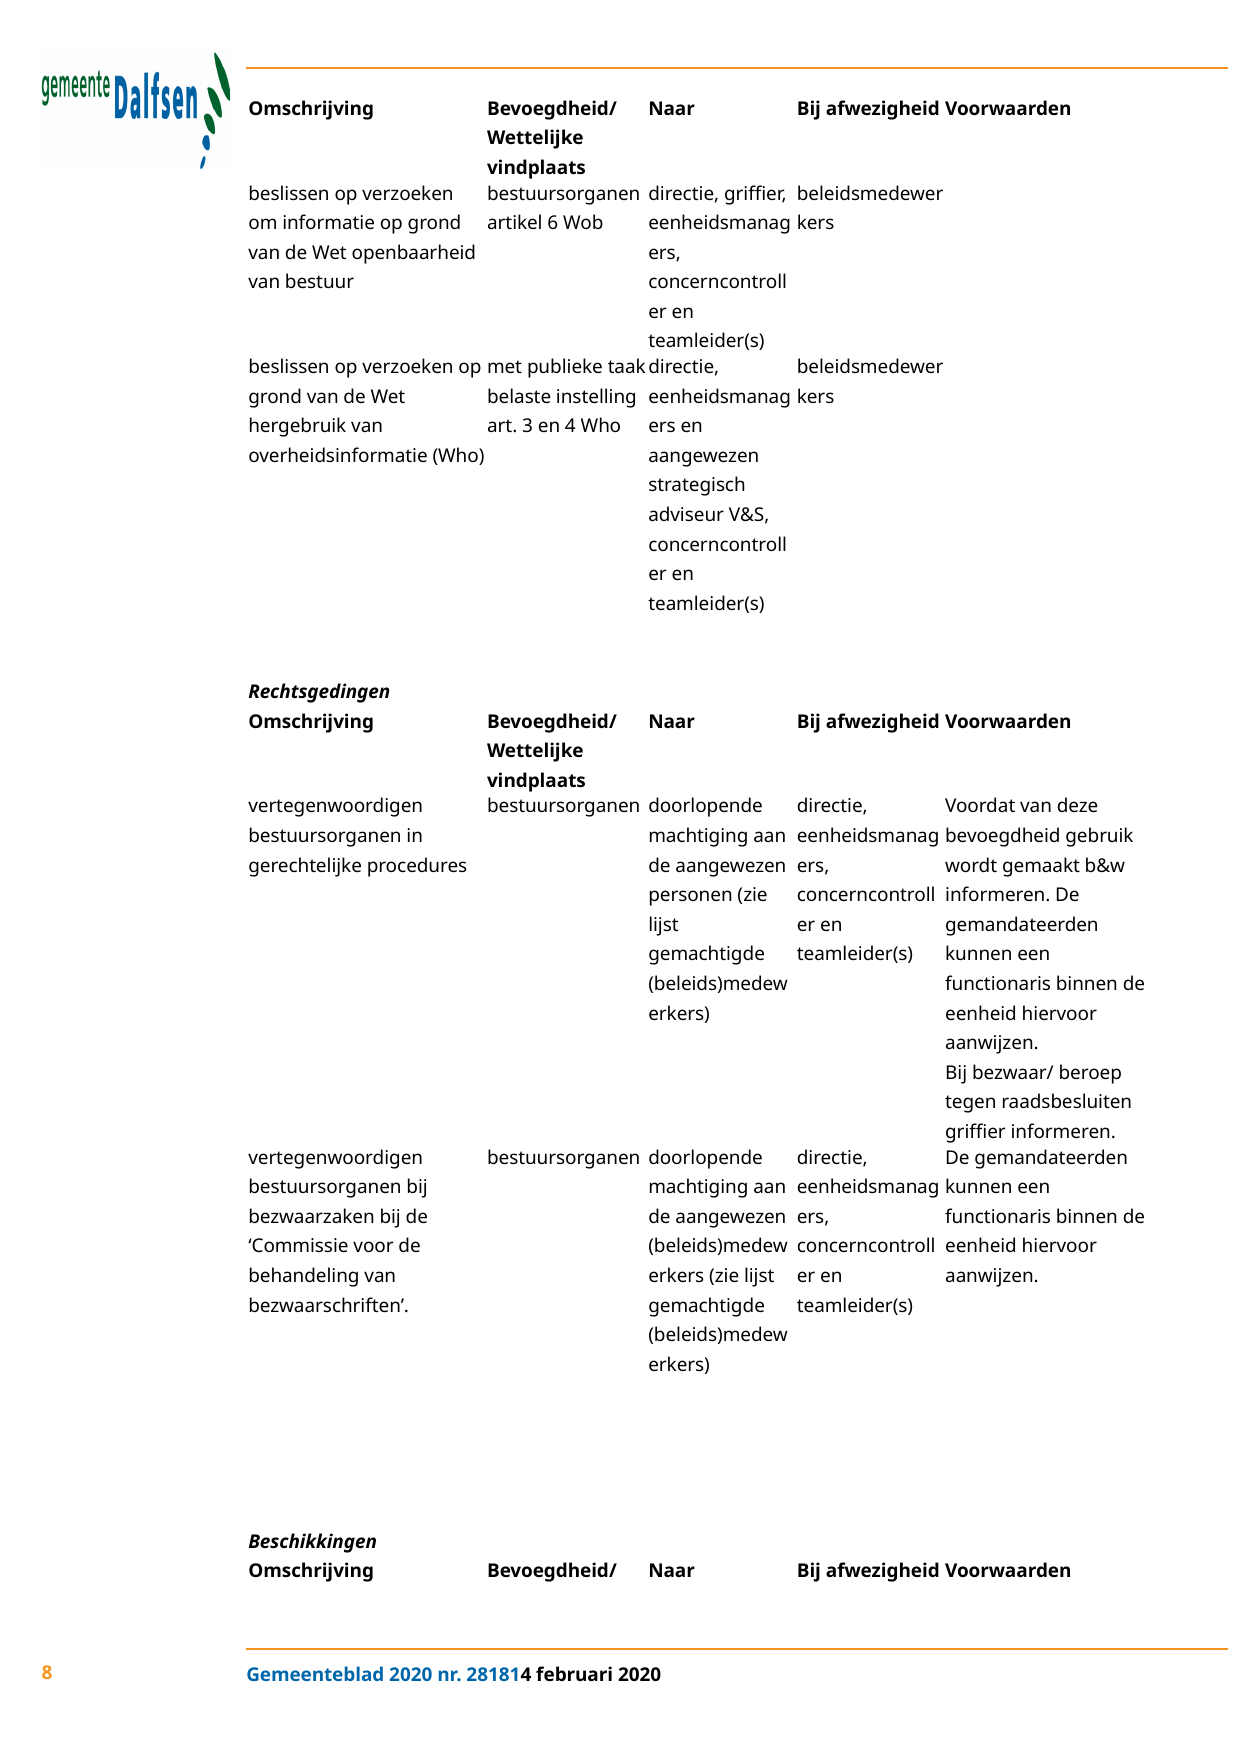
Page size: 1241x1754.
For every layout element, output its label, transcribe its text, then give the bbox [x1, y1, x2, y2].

table_cell beslissen op verzoeken om informatie op grond van de Wet openbaarheid van bestuur [248, 180, 487, 353]
table_cell directie, eenheidsmanagers, concerncontroller en teamleider(s) [797, 1144, 945, 1377]
table_cell beleidsmedewerkers [797, 180, 945, 353]
table_header Voorwaarden [945, 95, 1152, 180]
table_cell beleidsmedewerkers [797, 353, 945, 616]
table_header Omschrijving [248, 95, 487, 180]
table_header Bij afwezigheid [797, 708, 945, 793]
table_header Naar [648, 95, 797, 180]
table_cell directie, eenheidsmanagers, concerncontroller en teamleider(s) [797, 793, 945, 1144]
picture [41, 47, 231, 172]
table_cell directie, griffier, eenheidsmanagers, concerncontroller en teamleider(s) [648, 180, 797, 353]
table_cell met publieke taak belaste instelling art. 3 en 4 Who [487, 353, 648, 616]
table_header Omschrijving [248, 1558, 487, 1583]
table_cell De gemandateerden kunnen een functionaris binnen de eenheid hiervoor aanwijzen. [945, 1144, 1152, 1377]
table_cell [945, 353, 1152, 616]
table_header Naar [648, 1558, 797, 1583]
text Rechtsgedingen [248, 678, 1152, 704]
table_header Bij afwezigheid [797, 1558, 945, 1583]
table_cell bestuursorganen artikel 6 Wob [487, 180, 648, 353]
table_cell doorlopende machtiging aan de aangewezen personen (zie lijst gemachtigde (beleids)medewerkers) [648, 793, 797, 1144]
table_cell Voordat van deze bevoegdheid gebruik wordt gemaakt b&w informeren. De gemandateerden kunnen een functionaris binnen de eenheid hiervoor aanwijzen. Bij bezwaar/ beroep tegen raadsbesluiten griffier informeren. [945, 793, 1152, 1144]
table_cell bestuursorganen [487, 1144, 648, 1377]
table_header Bij afwezigheid [797, 95, 945, 180]
table_header Naar [648, 708, 797, 793]
text Beschikkingen [248, 1528, 1152, 1553]
table_header Omschrijving [248, 708, 487, 793]
table_cell vertegenwoordigen bestuursorganen bij bezwaarzaken bij de ‘Commissie voor de behandeling van bezwaarschriften’. [248, 1144, 487, 1377]
table_header Bevoegdheid/Wettelijke vindplaats [487, 95, 648, 180]
table_cell vertegenwoordigen bestuursorganen in gerechtelijke procedures [248, 793, 487, 1144]
table_header Bevoegdheid/Wettelijke vindplaats [487, 708, 648, 793]
table_cell beslissen op verzoeken op grond van de Wet hergebruik van overheidsinformatie (Who) [248, 353, 487, 616]
table_cell directie, eenheidsmanagers en aangewezen strategisch adviseur V&S, concerncontroller en teamleider(s) [648, 353, 797, 616]
table_header Voorwaarden [945, 1558, 1152, 1583]
table_cell bestuursorganen [487, 793, 648, 1144]
table_cell doorlopende machtiging aan de aangewezen (beleids)medewerkers (zie lijst gemachtigde (beleids)medewerkers) [648, 1144, 797, 1377]
table_cell [945, 180, 1152, 353]
table_header Bevoegdheid/ [487, 1558, 648, 1583]
table_header Voorwaarden [945, 708, 1152, 793]
